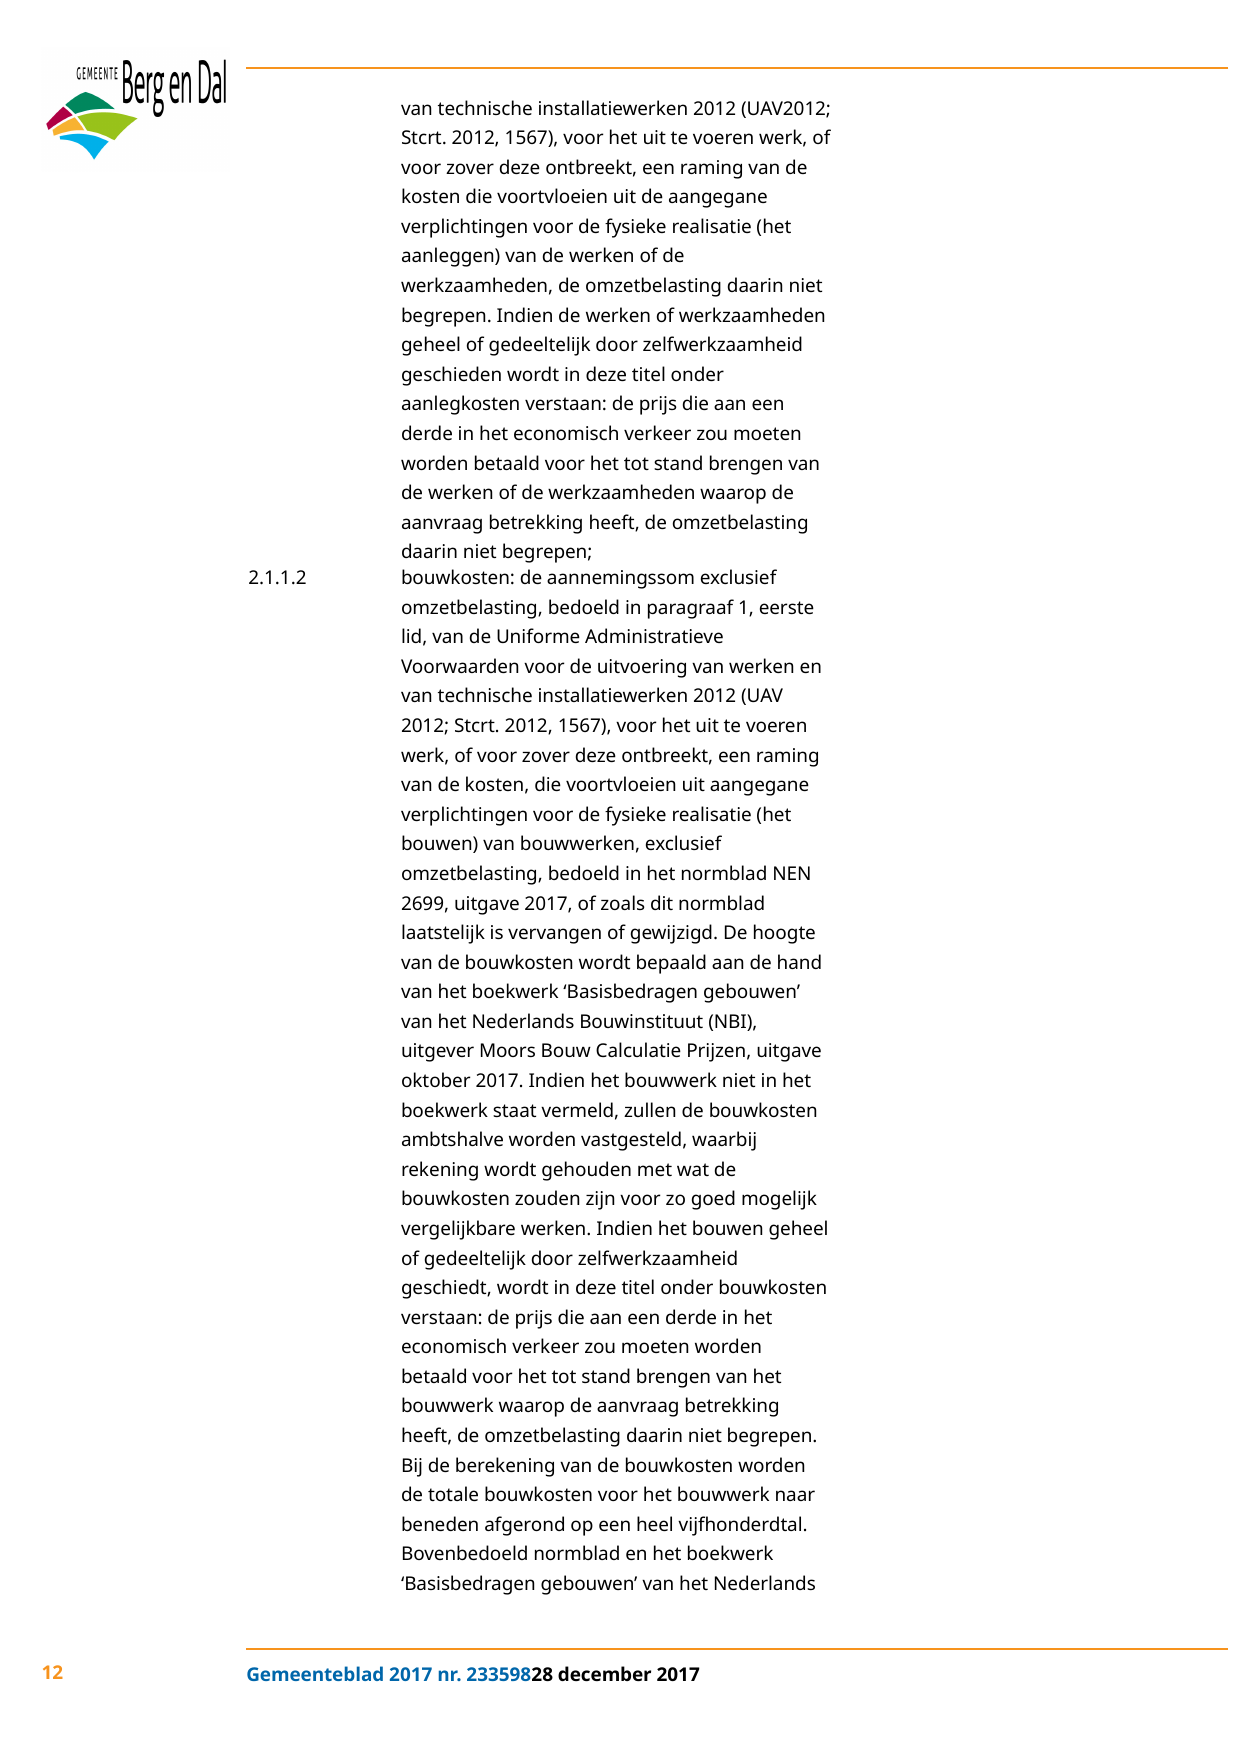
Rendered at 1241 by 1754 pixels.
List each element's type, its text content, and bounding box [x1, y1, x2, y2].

picture [41, 47, 231, 172]
table_cell [248, 95, 401, 564]
table_cell van technische installatiewerken 2012 (UAV2012; Stcrt. 2012, 1567), voor het uit te voeren werk, of voor zover deze ontbreekt, een raming van de kosten die voortvloeien uit de aangegane verplichtingen voor de fysieke realisatie (het aanleggen) van de werken of de werkzaamheden, de omzetbelasting daarin niet begrepen. Indien de werken of werkzaamheden geheel of gedeeltelijk door zelfwerkzaamheid geschieden wordt in deze titel onder aanlegkosten verstaan: de prijs die aan een derde in het economisch verkeer zou moeten worden betaald voor het tot stand brengen van de werken of de werkzaamheden waarop de aanvraag betrekking heeft, de omzetbelasting daarin niet begrepen; [401, 95, 833, 564]
table_cell 2.1.1.2 [248, 564, 401, 1596]
table_cell [986, 95, 1152, 564]
table_cell bouwkosten: de aannemingssom exclusief omzetbelasting, bedoeld in paragraaf 1, eerste lid, van de Uniforme Administratieve Voorwaarden voor de uitvoering van werken en van technische installatiewerken 2012 (UAV 2012; Stcrt. 2012, 1567), voor het uit te voeren werk, of voor zover deze ontbreekt, een raming van de kosten, die voortvloeien uit aangegane verplichtingen voor de fysieke realisatie (het bouwen) van bouwwerken, exclusief omzetbelasting, bedoeld in het normblad NEN 2699, uitgave 2017, of zoals dit normblad laatstelijk is vervangen of gewijzigd. De hoogte van de bouwkosten wordt bepaald aan de hand van het boekwerk ‘Basisbedragen gebouwen’ van het Nederlands Bouwinstituut (NBI), uitgever Moors Bouw Calculatie Prijzen, uitgave oktober 2017. Indien het bouwwerk niet in het boekwerk staat vermeld, zullen de bouwkosten ambtshalve worden vastgesteld, waarbij rekening wordt gehouden met wat de bouwkosten zouden zijn voor zo goed mogelijk vergelijkbare werken. Indien het bouwen geheel of gedeeltelijk door zelfwerkzaamheid geschiedt, wordt in deze titel onder bouwkosten verstaan: de prijs die aan een derde in het economisch verkeer zou moeten worden betaald voor het tot stand brengen van het bouwwerk waarop de aanvraag betrekking heeft, de omzetbelasting daarin niet begrepen. Bij de berekening van de bouwkosten worden de totale bouwkosten voor het bouwwerk naar beneden afgerond op een heel vijfhonderdtal. Bovenbedoeld normblad en het boekwerk ‘Basisbedragen gebouwen’ van het Nederlands [401, 564, 833, 1596]
table_cell [986, 564, 1152, 1596]
table_cell [833, 564, 986, 1596]
table_cell [833, 95, 986, 564]
